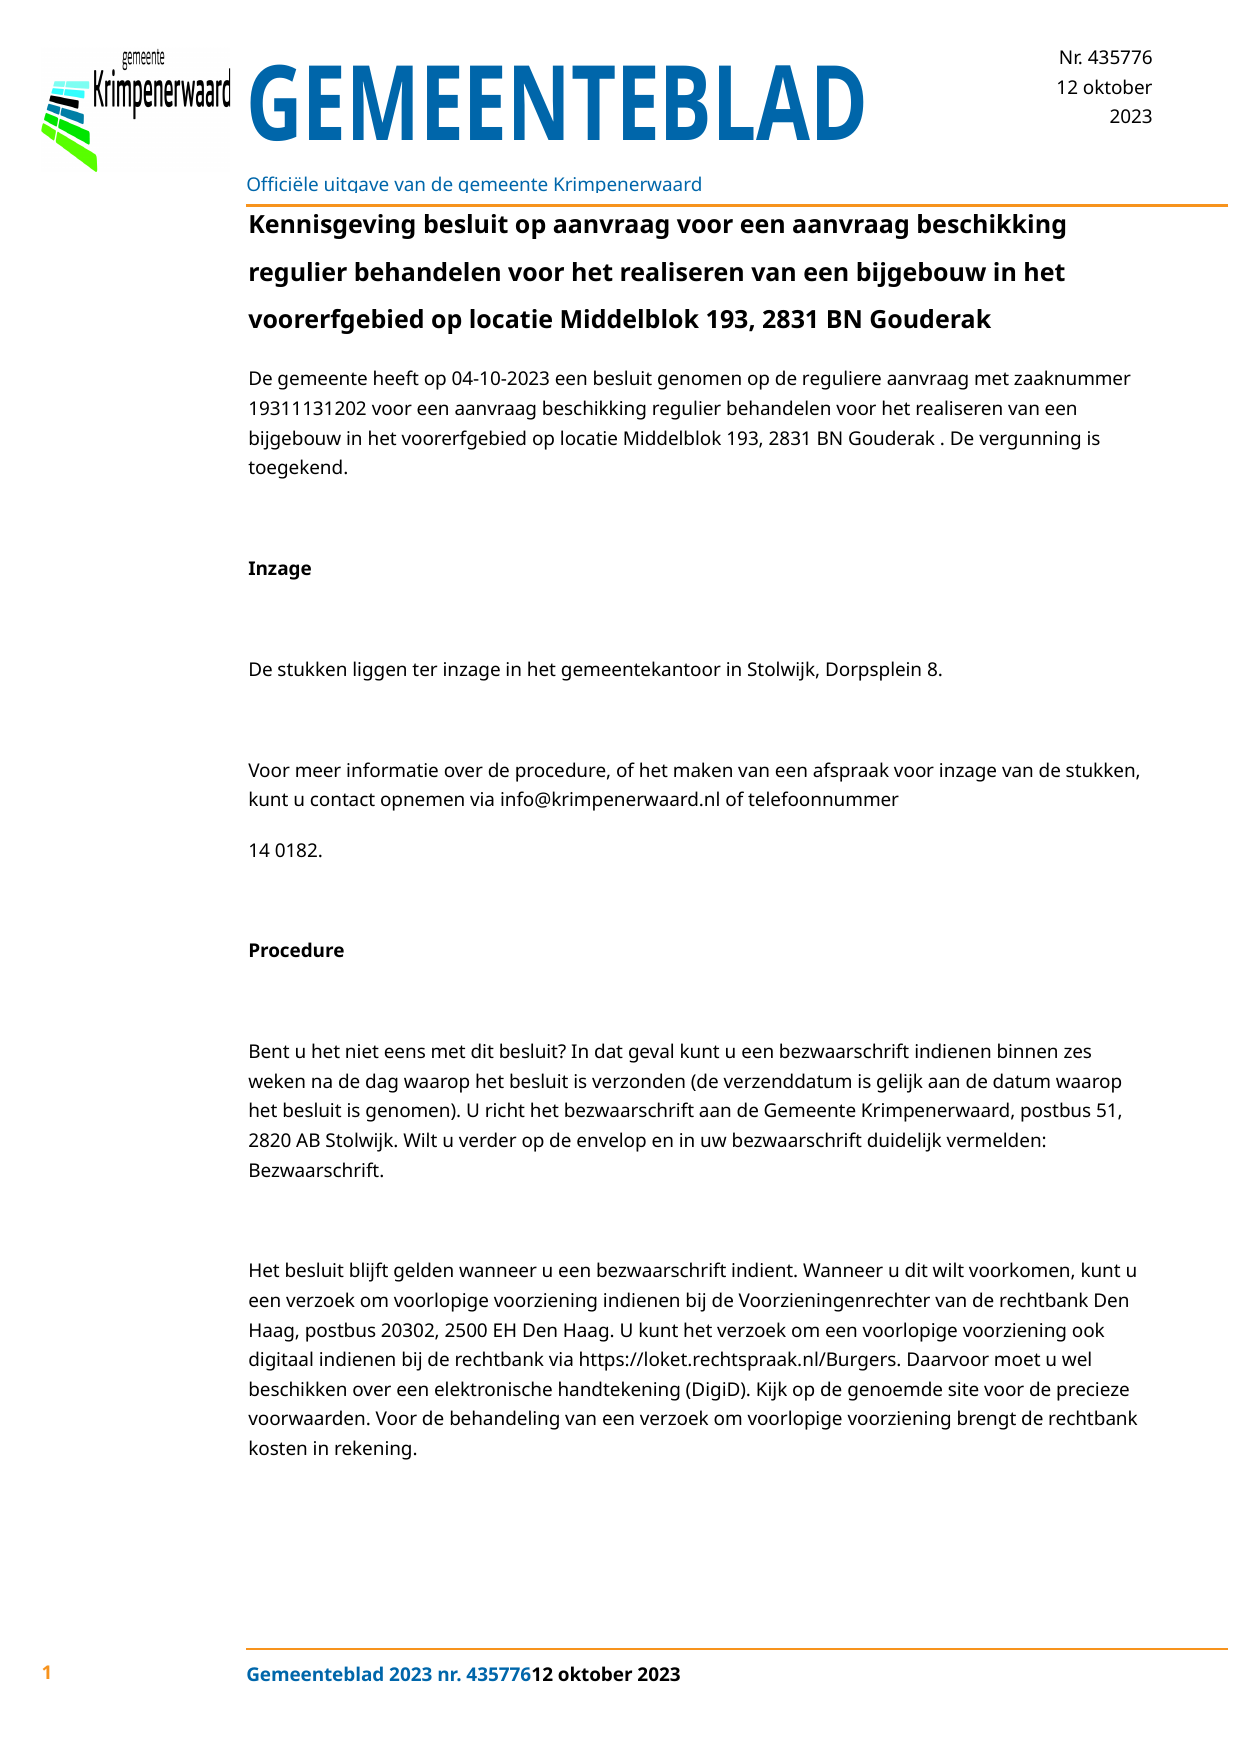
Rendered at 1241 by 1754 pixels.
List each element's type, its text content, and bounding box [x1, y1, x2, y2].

text De gemeente heeft op 04-10-2023 een besluit genomen op de reguliere aanvraag met zaaknummer 19311131202 voor een aanvraag beschikking regulier behandelen voor het realiseren van een bijgebouw in het voorerfgebied op locatie Middelblok 193, 2831 BN Gouderak . De vergunning is toegekend. [248, 366, 1152, 480]
text De stukken liggen ter inzage in het gemeentekantoor in Stolwijk, Dorpsplein 8. [248, 656, 1152, 682]
picture [41, 47, 231, 172]
text 14 0182. [248, 837, 1152, 862]
text Bent u het niet eens met dit besluit? In dat geval kunt u een bezwaarschrift indienen binnen zes weken na de dag waarop het besluit is verzonden (de verzenddatum is gelijk aan de datum waarop het besluit is genomen). U richt het bezwaarschrift aan de Gemeente Krimpenerwaard, postbus 51, 2820 AB Stolwijk. Wilt u verder op de envelop en in uw bezwaarschrift duidelijk vermelden: Bezwaarschrift. [248, 1038, 1152, 1182]
text Het besluit blijft gelden wanneer u een bezwaarschrift indient. Wanneer u dit wilt voorkomen, kunt u een verzoek om voorlopige voorziening indienen bij de Voorzieningenrechter van de rechtbank Den Haag, postbus 20302, 2500 EH Den Haag. U kunt het verzoek om een voorlopige voorziening ook digitaal indienen bij de rechtbank via https://loket.rechtspraak.nl/Burgers. Daarvoor moet u wel beschikken over een elektronische handtekening (DigiD). Kijk op de genoemde site voor de precieze voorwaarden. Voor de behandeling van een verzoek om voorlopige voorziening brengt de rechtbank kosten in rekening. [248, 1258, 1152, 1461]
text Voor meer informatie over de procedure, of het maken van een afspraak voor inzage van de stukken, kunt u contact opnemen via info@krimpenerwaard.nl of telefoonnummer [248, 757, 1152, 812]
text Kennisgeving besluit op aanvraag voor een aanvraag beschikking regulier behandelen voor het realiseren van een bijgebouw in het voorerfgebied op locatie Middelblok 193, 2831 BN Gouderak [248, 207, 1152, 336]
text Inzage [248, 555, 1152, 581]
text Procedure [248, 938, 1152, 963]
